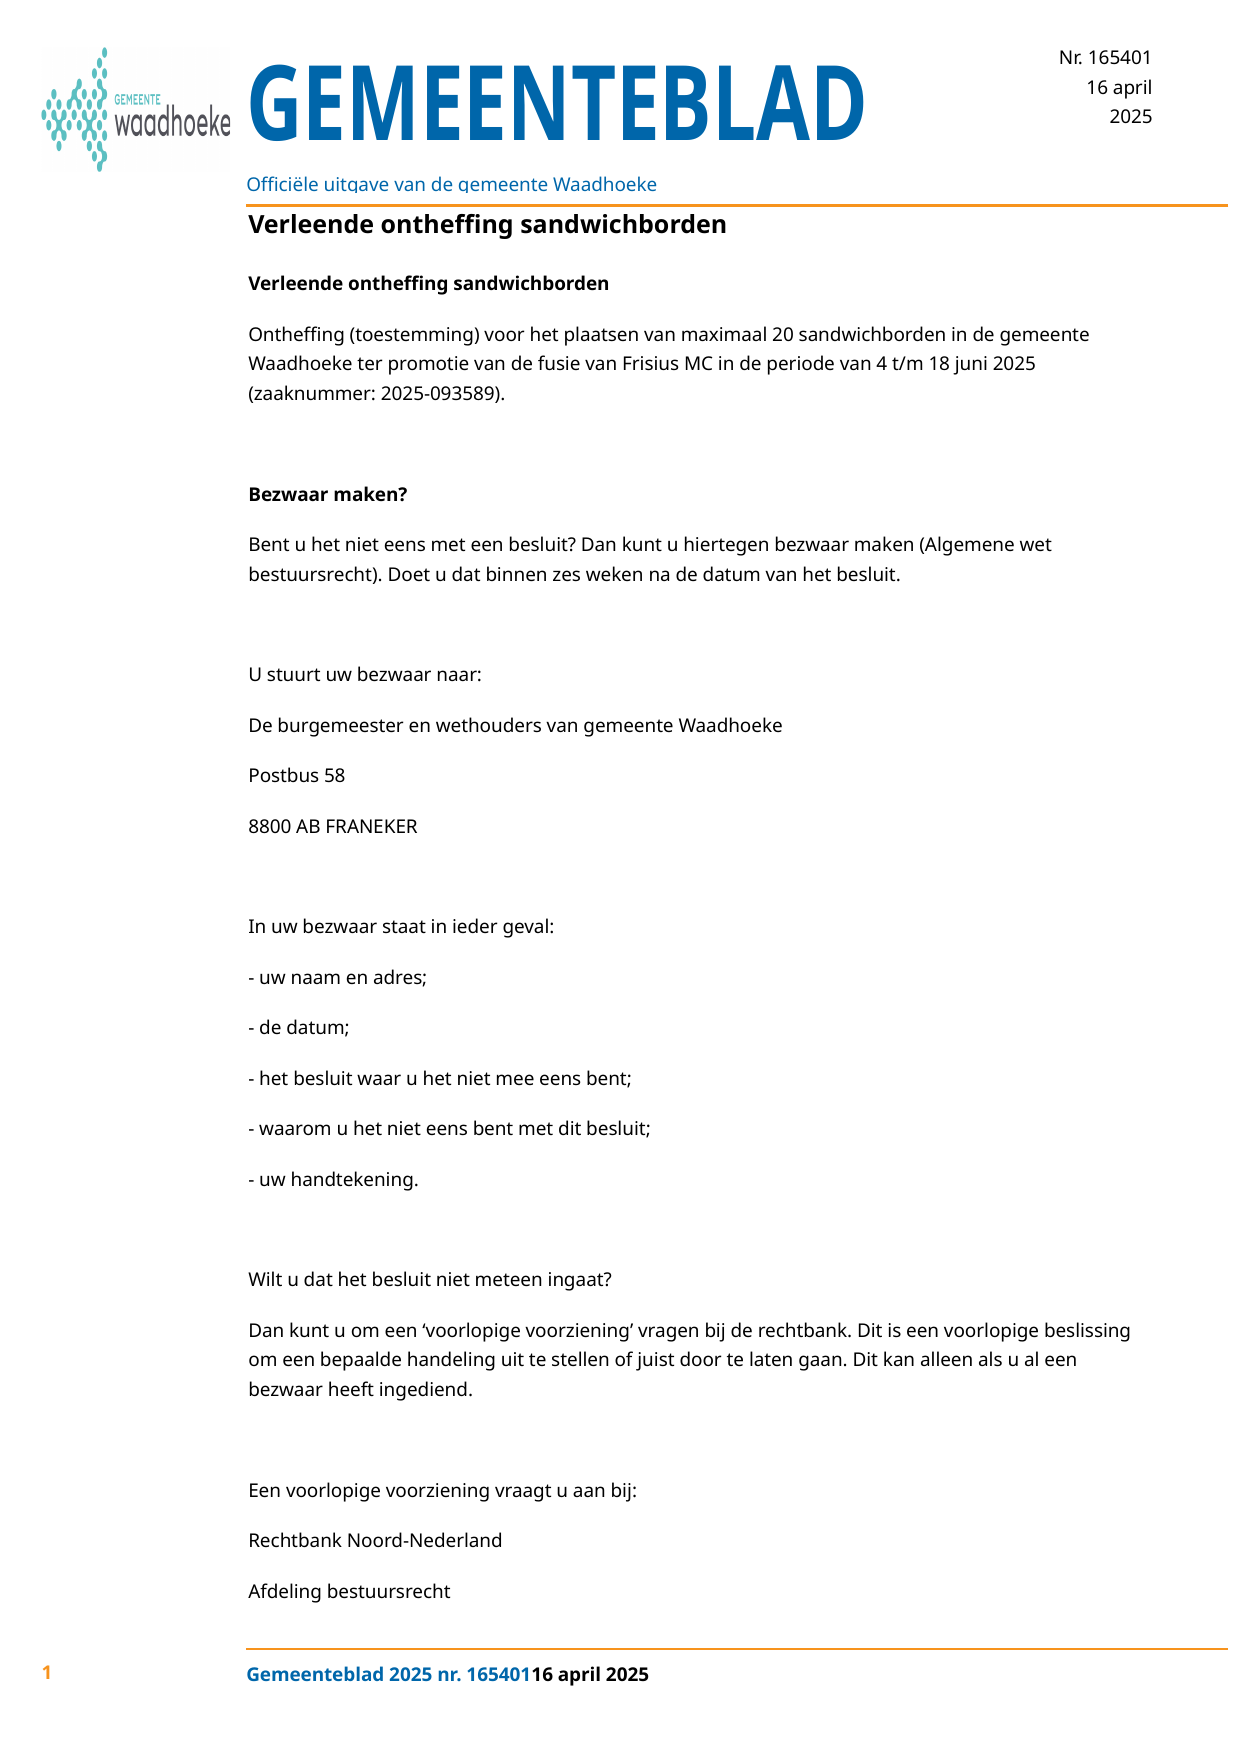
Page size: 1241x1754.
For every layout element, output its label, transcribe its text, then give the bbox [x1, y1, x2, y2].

text 8800 AB FRANEKER [248, 813, 1152, 838]
text Afdeling bestuursrecht [248, 1578, 1152, 1603]
text - de datum; [248, 1014, 1152, 1040]
text Bent u het niet eens met een besluit? Dan kunt u hiertegen bezwaar maken (Algemene wet bestuursrecht). Doet u dat binnen zes weken na de datum van het besluit. [248, 531, 1152, 586]
text Ontheffing (toestemming) voor het plaatsen van maximaal 20 sandwichborden in de gemeente Waadhoeke ter promotie van de fusie van Frisius MC in de periode van 4 t/m 18 juni 2025 (zaaknummer: 2025-093589). [248, 321, 1152, 406]
text - uw handtekening. [248, 1166, 1152, 1191]
text Rechtbank Noord-Nederland [248, 1527, 1152, 1553]
text Verleende ontheffing sandwichborden [248, 270, 1152, 296]
text - waarom u het niet eens bent met dit besluit; [248, 1115, 1152, 1141]
text In uw bezwaar staat in ieder geval: [248, 914, 1152, 939]
text - uw naam en adres; [248, 964, 1152, 990]
text Een voorlopige voorziening vraagt u aan bij: [248, 1477, 1152, 1503]
text U stuurt uw bezwaar naar: [248, 662, 1152, 687]
text Dan kunt u om een ‘voorlopige voorziening’ vragen bij de rechtbank. Dit is een voorlopige beslissing om een bepaalde handeling uit te stellen of juist door te laten gaan. Dit kan alleen als u al een bezwaar heeft ingediend. [248, 1317, 1152, 1402]
text De burgemeester en wethouders van gemeente Waadhoeke [248, 712, 1152, 738]
text Postbus 58 [248, 762, 1152, 788]
text - het besluit waar u het niet mee eens bent; [248, 1065, 1152, 1091]
text Wilt u dat het besluit niet meteen ingaat? [248, 1267, 1152, 1292]
text Verleende ontheffing sandwichborden [248, 207, 1152, 241]
text Bezwaar maken? [248, 481, 1152, 506]
picture [41, 47, 231, 172]
